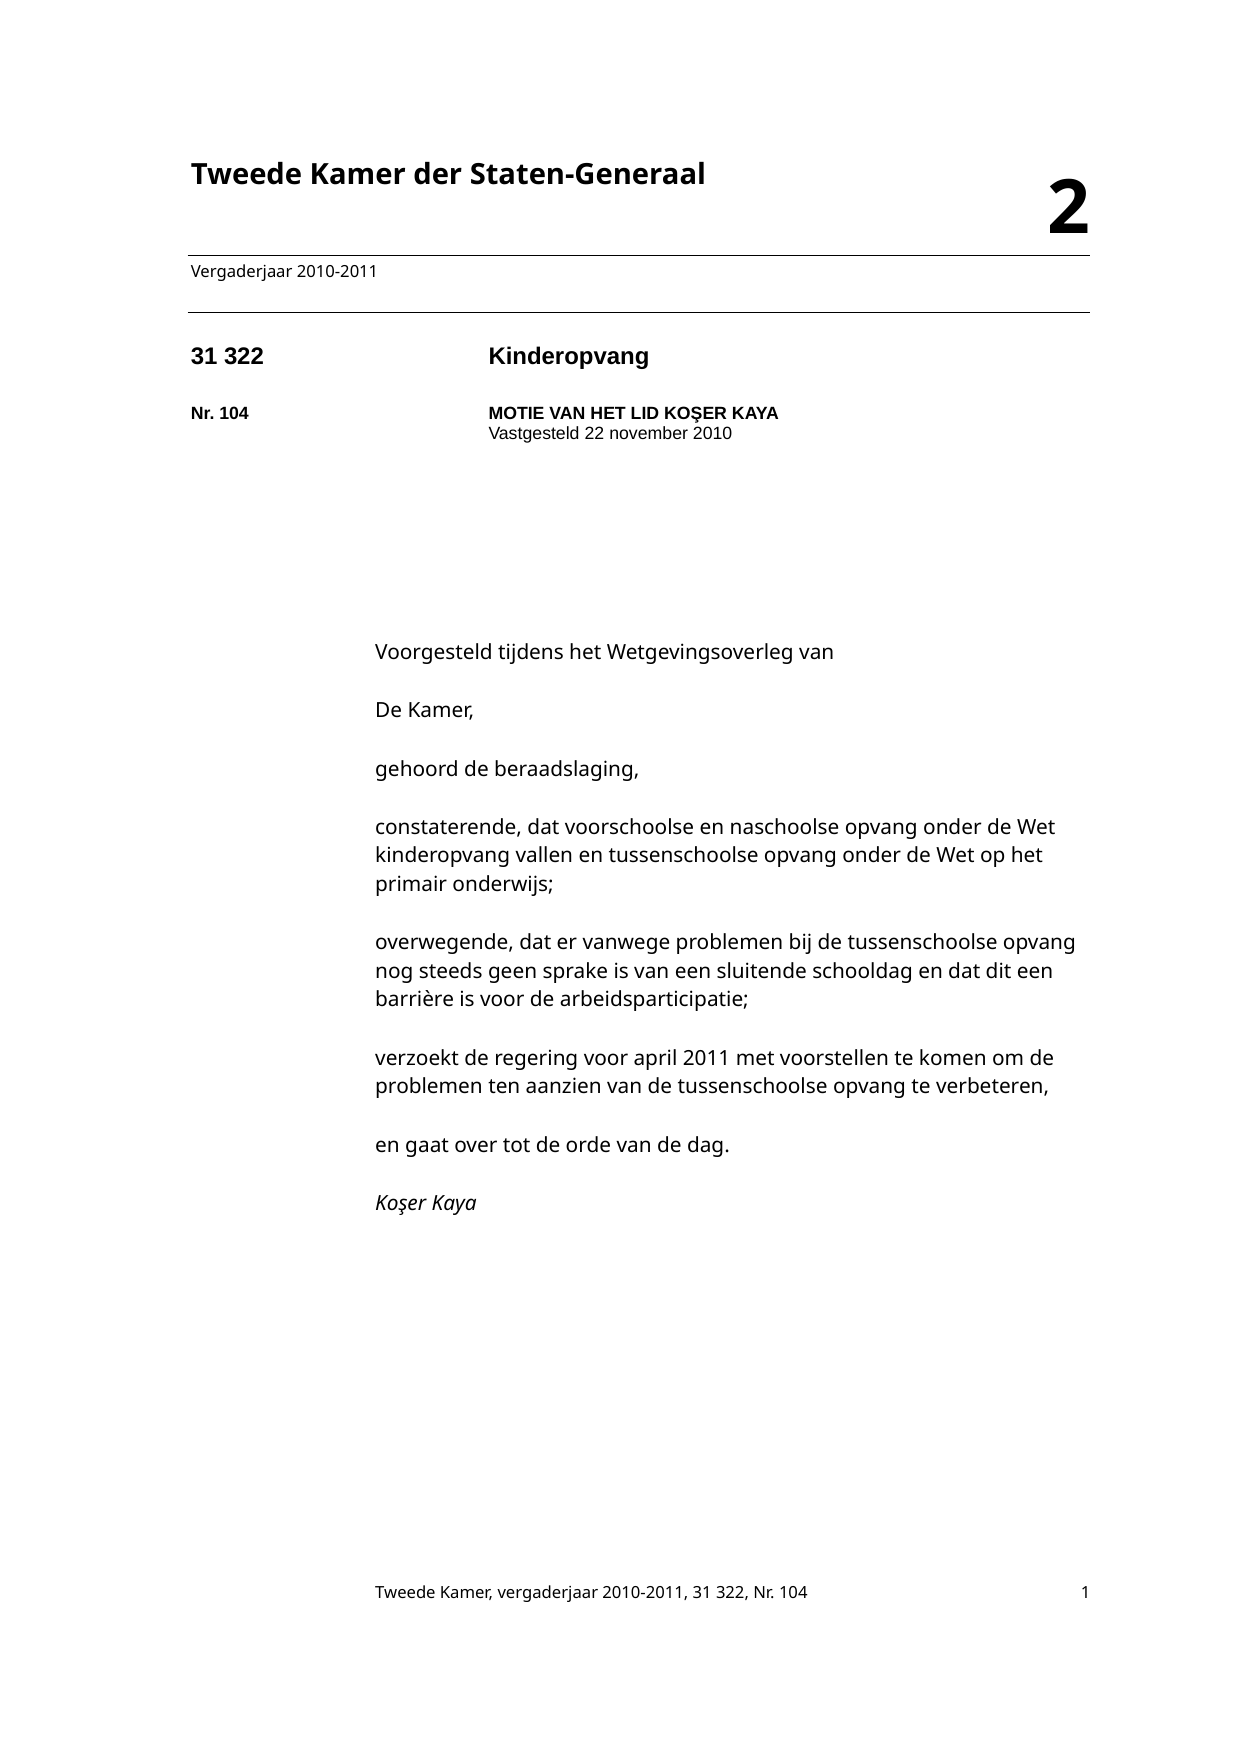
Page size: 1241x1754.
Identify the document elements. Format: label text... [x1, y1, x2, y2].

text en gaat over tot de orde van de dag. [375, 1130, 1090, 1158]
text constaterende, dat voorschoolse en naschoolse opvang onder de Wet kinderopvang vallen en tussenschoolse opvang onder de Wet op het primair onderwijs; [375, 812, 1090, 897]
table_cell MOTIE VAN HET LID KOŞER KAYA Vastgesteld 22 november 2010 [485, 399, 1090, 518]
table_cell Nr. 104 [188, 399, 485, 518]
table_cell [188, 313, 485, 339]
table_header Tweede Kamer der Staten-Generaal [188, 150, 909, 255]
text overwegende, dat er vanwege problemen bij de tussenschoolse opvang nog steeds geen sprake is van een sluitende schooldag en dat dit een barrière is voor de arbeidsparticipatie; [375, 927, 1090, 1013]
text Voorgesteld tijdens het Wetgevingsoverleg van [375, 637, 1090, 665]
table_cell [485, 313, 1090, 339]
text verzoekt de regering voor april 2011 met voorstellen te komen om de problemen ten aanzien van de tussenschoolse opvang te verbeteren, [375, 1043, 1090, 1100]
table_cell Kinderopvang [485, 339, 1090, 399]
table_cell 31 322 [188, 339, 485, 399]
text gehoord de beraadslaging, [375, 754, 1090, 782]
table_header 2 [910, 150, 1090, 255]
table_cell Vergaderjaar 2010-2011 [188, 256, 485, 312]
text De Kamer, [375, 695, 1090, 724]
table_cell [485, 256, 1090, 312]
text Koşer Kaya [375, 1188, 1090, 1217]
